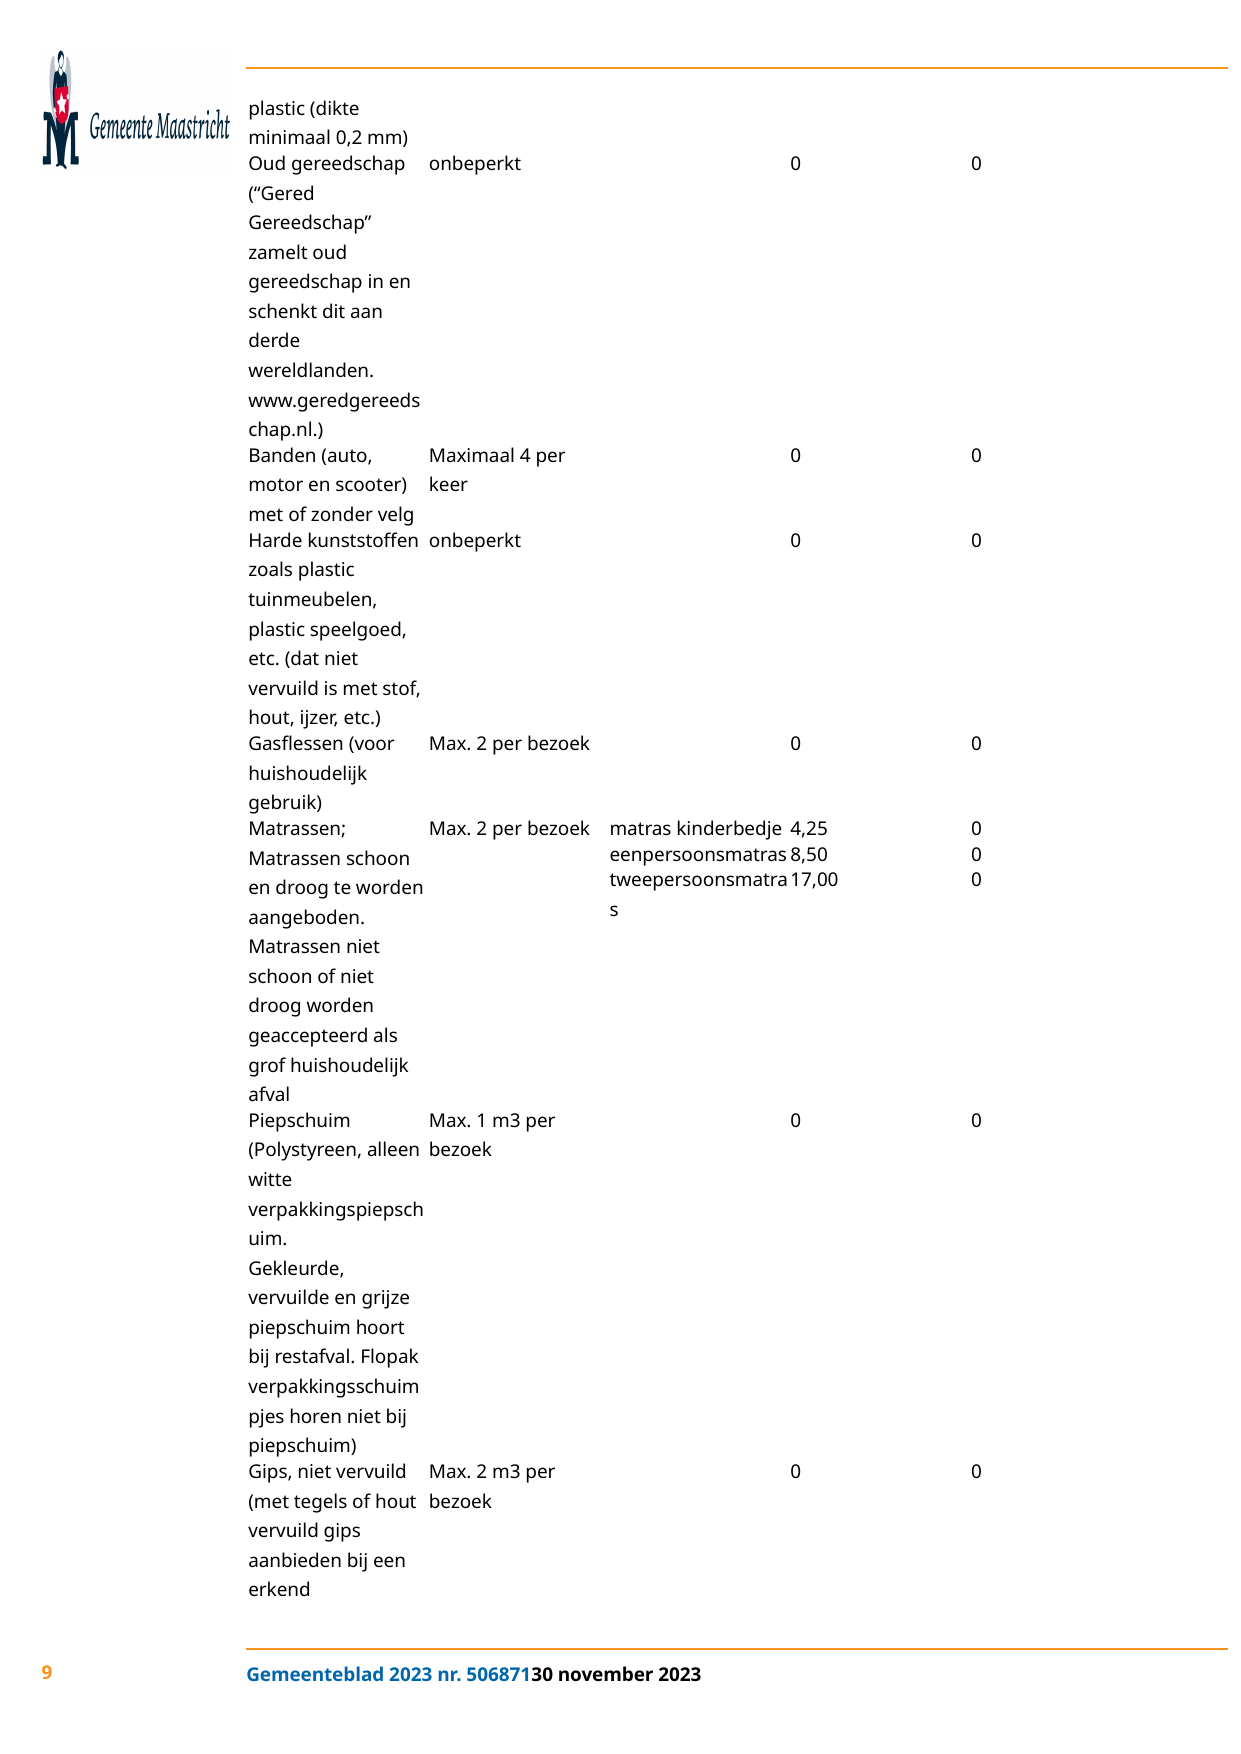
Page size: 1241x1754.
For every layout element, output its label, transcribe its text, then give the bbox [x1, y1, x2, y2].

table_cell 0 [971, 442, 1152, 527]
table_cell [971, 95, 1152, 150]
table_cell Oud gereedschap (“Gered Gereedschap” zamelt oud gereedschap in en schenkt dit aan derde wereldlanden. www.geredgereedschap.nl.) [248, 150, 429, 442]
table_cell 17,00 [790, 867, 971, 1107]
table_cell 0 [971, 527, 1152, 730]
picture [41, 47, 231, 172]
table_cell 0 [971, 730, 1152, 815]
table_cell Harde kunststoffen zoals plastic tuinmeubelen, plastic speelgoed, etc. (dat niet vervuild is met stof, hout, ijzer, etc.) [248, 527, 429, 730]
table_cell Max. 2 m3 per bezoek [429, 1458, 609, 1602]
table_cell 0 [971, 815, 1152, 841]
table_cell 0 [790, 1107, 971, 1458]
table_cell 0 [790, 150, 971, 442]
table_cell 0 [971, 867, 1152, 1107]
table_cell 0 [971, 841, 1152, 867]
table_cell tweepersoonsmatras [609, 867, 790, 1107]
table_cell 0 [971, 1107, 1152, 1458]
table_cell onbeperkt [429, 527, 609, 730]
table_cell onbeperkt [429, 150, 609, 442]
table_cell Piepschuim (Polystyreen, alleen witte verpakkingspiepschuim. Gekleurde, vervuilde en grijze piepschuim hoort bij restafval. Flopak verpakkingsschuimpjes horen niet bij piepschuim) [248, 1107, 429, 1458]
table_cell Matrassen; Matrassen schoon en droog te worden aangeboden. Matrassen niet schoon of niet droog worden geaccepteerd als grof huishoudelijk afval [248, 815, 429, 1107]
table_cell 0 [971, 150, 1152, 442]
table_cell [609, 1458, 790, 1602]
table_cell [609, 95, 790, 150]
table_cell [609, 527, 790, 730]
table_cell 0 [790, 442, 971, 527]
table_cell [609, 150, 790, 442]
table_cell 8,50 [790, 841, 971, 867]
table_cell [429, 95, 609, 150]
table_cell 0 [790, 730, 971, 815]
table_cell Max. 2 per bezoek [429, 815, 609, 1107]
table_cell Banden (auto, motor en scooter) met of zonder velg [248, 442, 429, 527]
table_cell Maximaal 4 per keer [429, 442, 609, 527]
table_cell [609, 730, 790, 815]
table_cell 4,25 [790, 815, 971, 841]
table_cell [609, 1107, 790, 1458]
table_cell 0 [790, 527, 971, 730]
table_cell 0 [790, 1458, 971, 1602]
table_cell 0 [971, 1458, 1152, 1602]
table_cell [790, 95, 971, 150]
table_cell plastic (dikte minimaal 0,2 mm) [248, 95, 429, 150]
table_cell [609, 442, 790, 527]
table_cell Max. 1 m3 per bezoek [429, 1107, 609, 1458]
table_cell eenpersoonsmatras [609, 841, 790, 867]
table_cell matras kinderbedje [609, 815, 790, 841]
table_cell Gips, niet vervuild (met tegels of hout vervuild gips aanbieden bij een erkend [248, 1458, 429, 1602]
table_cell Gasflessen (voor huishoudelijk gebruik) [248, 730, 429, 815]
table_cell Max. 2 per bezoek [429, 730, 609, 815]
